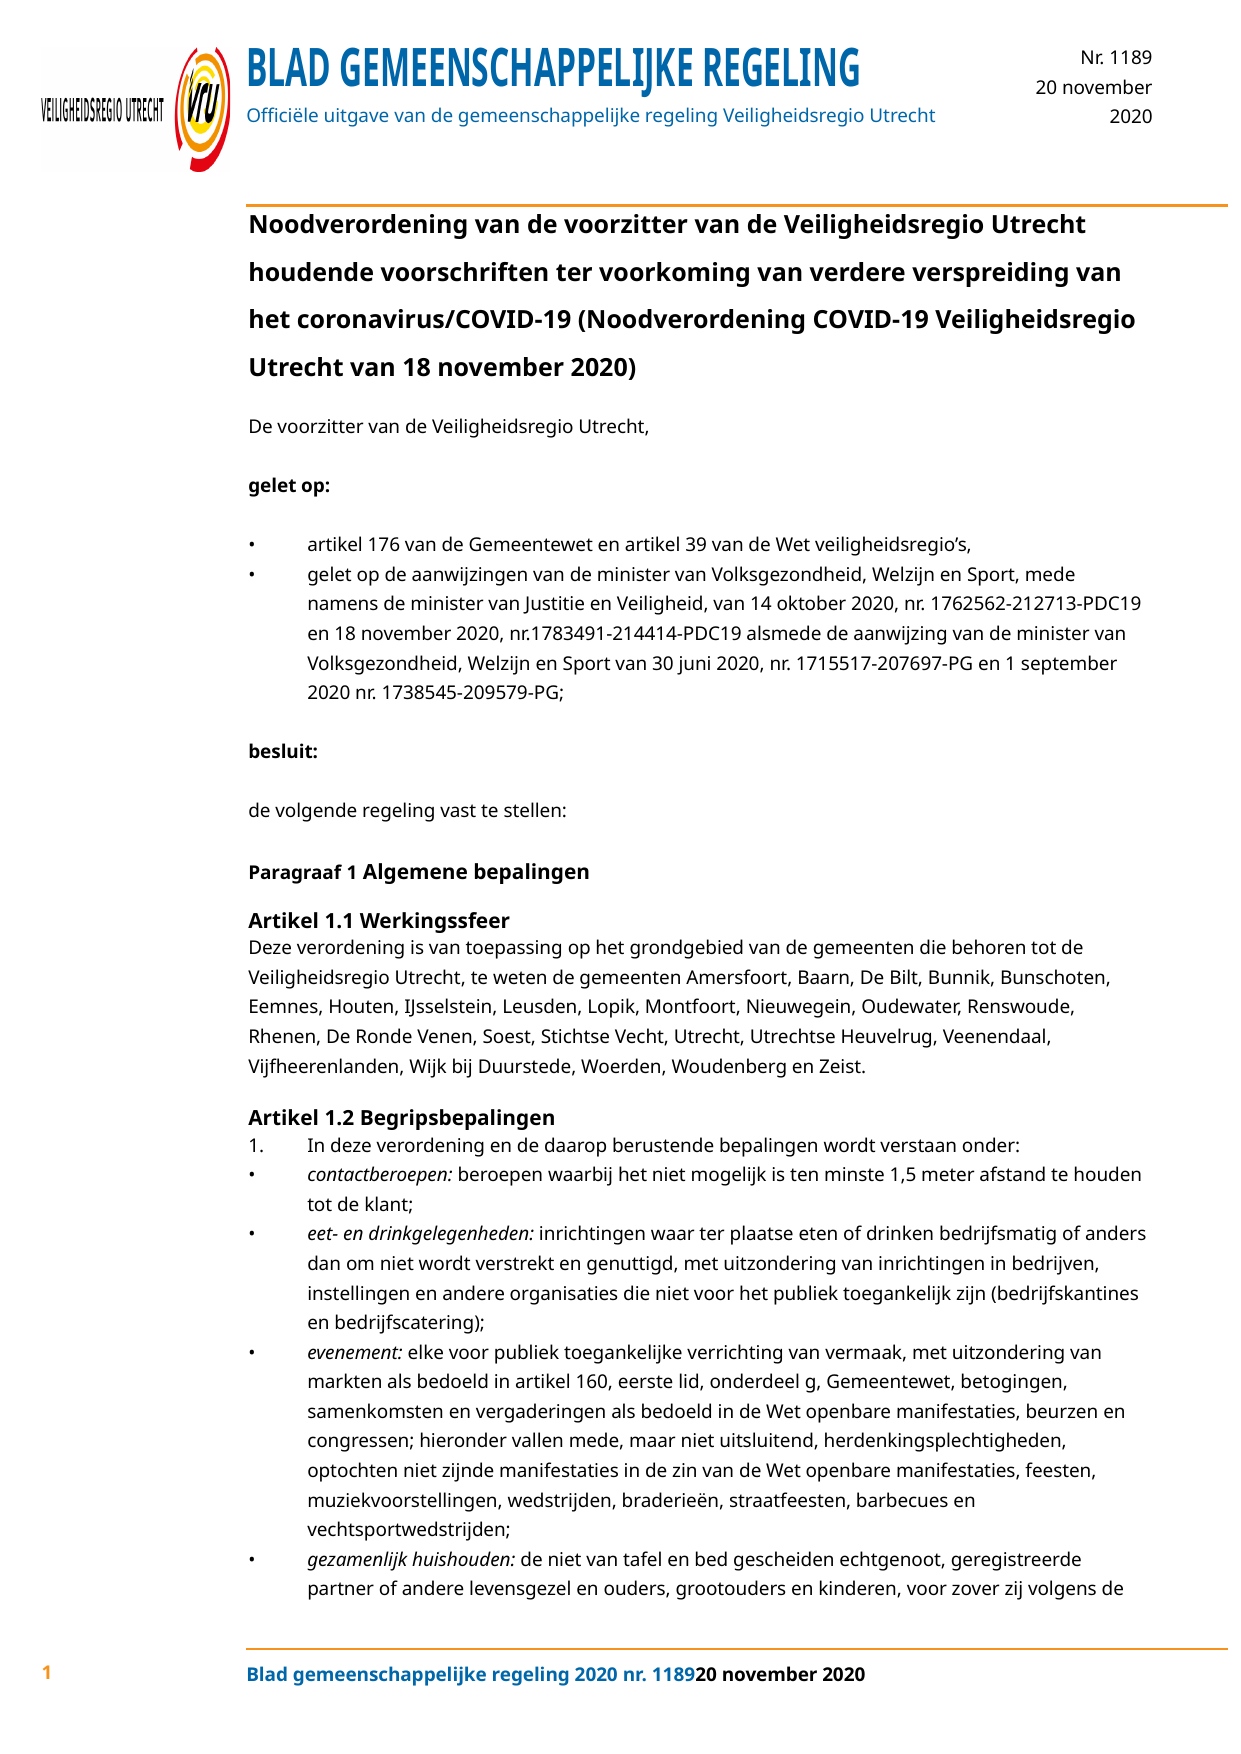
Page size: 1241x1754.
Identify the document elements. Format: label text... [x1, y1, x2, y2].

list gelet op de aanwijzingen van de minister van Volksgezondheid, Welzijn en Sport, mede namens de minister van Justitie en Veiligheid, van 14 oktober 2020, nr. 1762562-212713-PDC19 en 18 november 2020, nr.1783491-214414-PDC19 alsmede de aanwijzing van de minister van Volksgezondheid, Welzijn en Sport van 30 juni 2020, nr. 1715517-207697-PG en 1 september 2020 nr. 1738545-209579-PG; [248, 561, 1152, 705]
list In deze verordening en de daarop berustende bepalingen wordt verstaan onder: [248, 1132, 1152, 1157]
text De voorzitter van de Veiligheidsregio Utrecht, [248, 413, 1152, 439]
list eet- en drinkgelegenheden: inrichtingen waar ter plaatse eten of drinken bedrijfsmatig of anders dan om niet wordt verstrekt en genuttigd, met uitzondering van inrichtingen in bedrijven, instellingen en andere organisaties die niet voor het publiek toegankelijk zijn (bedrijfskantines en bedrijfscatering); [248, 1221, 1152, 1335]
text Artikel 1.1 Werkingssfeer [248, 906, 1152, 934]
list gezamenlijk huishouden: de niet van tafel en bed gescheiden echtgenoot, geregistreerde partner of andere levensgezel en ouders, grootouders en kinderen, voor zover zij volgens de [248, 1546, 1152, 1601]
text Noodverordening van de voorzitter van de Veiligheidsregio Utrecht houdende voorschriften ter voorkoming van verdere verspreiding van het coronavirus/COVID-19 (Noodverordening COVID-19 Veiligheidsregio Utrecht van 18 november 2020) [248, 207, 1152, 384]
text Artikel 1.2 Begripsbepalingen [248, 1103, 1152, 1132]
text de volgende regeling vast te stellen: [248, 798, 1152, 823]
text besluit: [248, 738, 1152, 764]
text gelet op: [248, 472, 1152, 498]
list contactberoepen: beroepen waarbij het niet mogelijk is ten minste 1,5 meter afstand te houden tot de klant; [248, 1161, 1152, 1217]
list evenement: elke voor publiek toegankelijke verrichting van vermaak, met uitzondering van markten als bedoeld in artikel 160, eerste lid, onderdeel g, Gemeentewet, betogingen, samenkomsten en vergaderingen als bedoeld in de Wet openbare manifestaties, beurzen en congressen; hieronder vallen mede, maar niet uitsluitend, herdenkingsplechtigheden, optochten niet zijnde manifestaties in de zin van de Wet openbare manifestaties, feesten, muziekvoorstellingen, wedstrijden, braderieën, straatfeesten, barbecues en vechtsportwedstrijden; [248, 1339, 1152, 1542]
picture [41, 47, 231, 172]
text Deze verordening is van toepassing op het grondgebied van de gemeenten die behoren tot de Veiligheidsregio Utrecht, te weten de gemeenten Amersfoort, Baarn, De Bilt, Bunnik, Bunschoten, Eemnes, Houten, IJsselstein, Leusden, Lopik, Montfoort, Nieuwegein, Oudewater, Renswoude, Rhenen, De Ronde Venen, Soest, Stichtse Vecht, Utrecht, Utrechtse Heuvelrug, Veenendaal, Vijfheerenlanden, Wijk bij Duurstede, Woerden, Woudenberg en Zeist. [248, 934, 1152, 1079]
list artikel 176 van de Gemeentewet en artikel 39 van de Wet veiligheidsregio’s, [248, 531, 1152, 557]
text Paragraaf 1 Algemene bepalingen [248, 857, 1152, 885]
